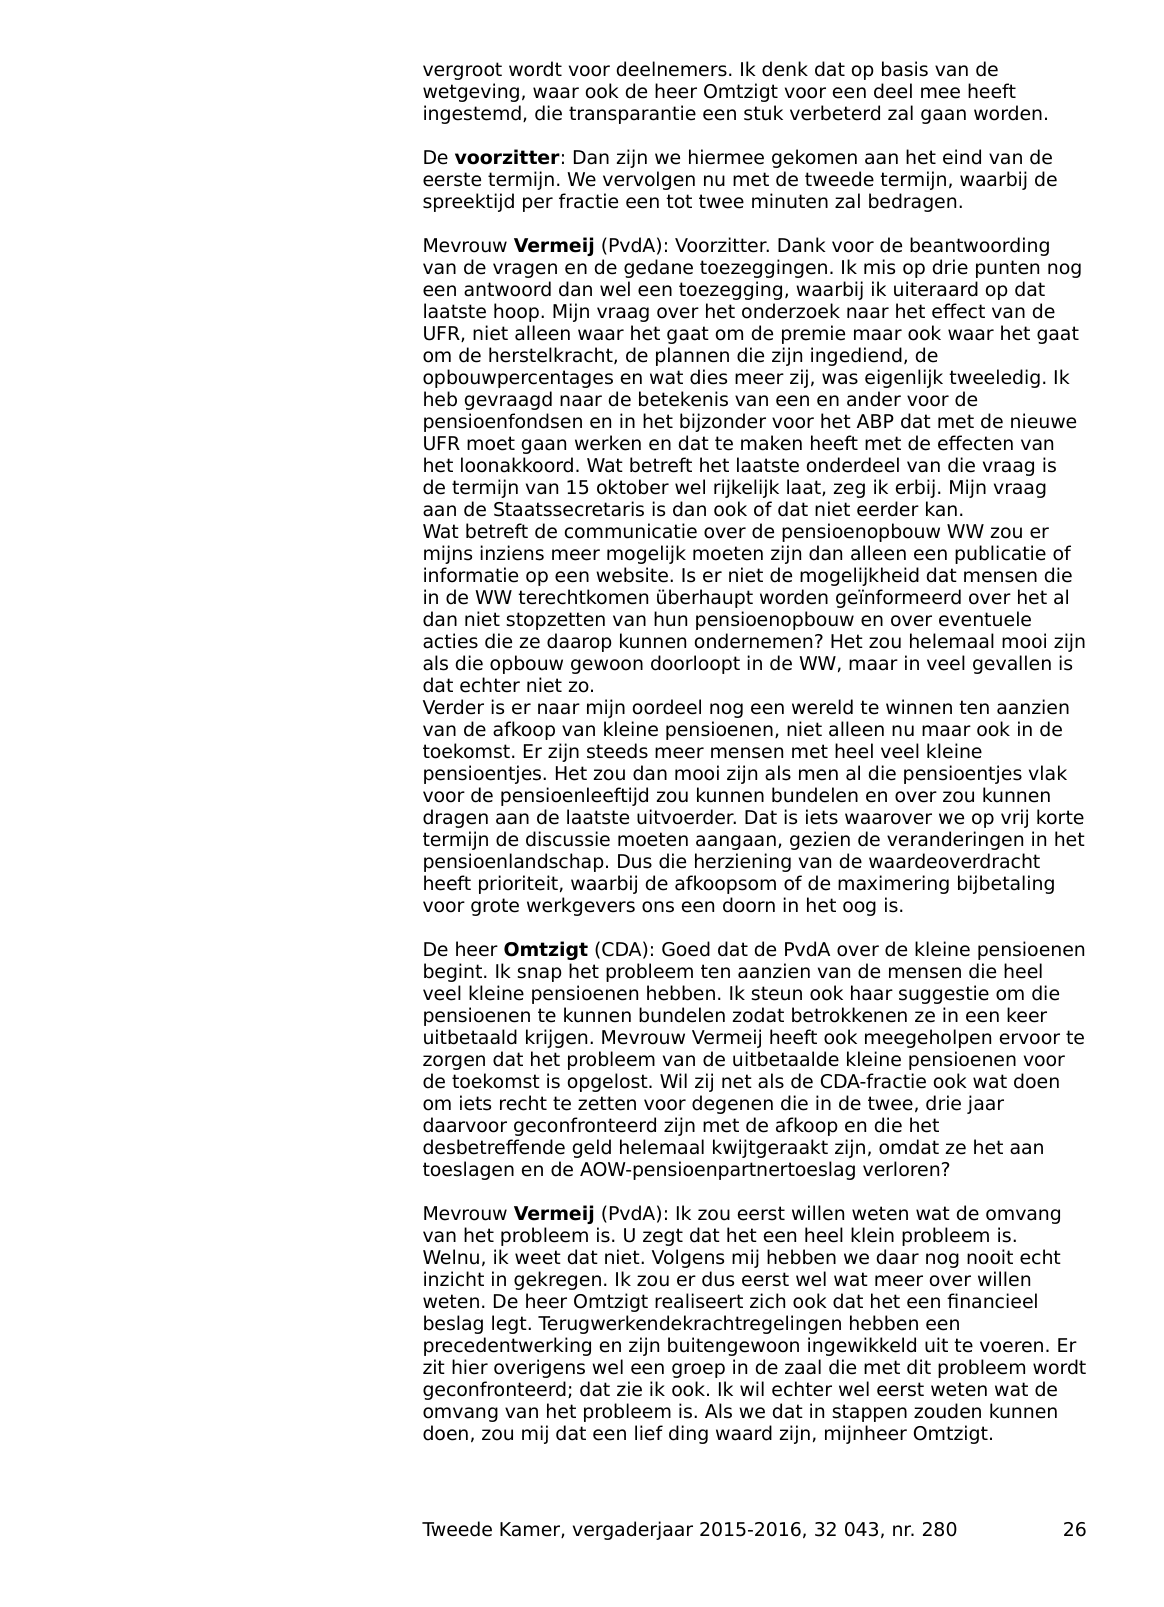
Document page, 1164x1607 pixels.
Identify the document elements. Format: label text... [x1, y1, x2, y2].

text Verder is er naar mijn oordeel nog een wereld te winnen ten aanzien van de afkoop van kleine pensioenen, niet alleen nu maar ook in de toekomst. Er zijn steeds meer mensen met heel veel kleine pensioentjes. Het zou dan mooi zijn als men al die pensioentjes vlak voor de pensioenleeftijd zou kunnen bundelen en over zou kunnen dragen aan de laatste uitvoerder. Dat is iets waarover we op vrij korte termijn de discussie moeten aangaan, gezien de veranderingen in het pensioenlandschap. Dus die herziening van de waardeoverdracht heeft prioriteit, waarbij de afkoopsom of de maximering bijbetaling voor grote werkgevers ons een doorn in het oog is. [422, 697, 1087, 917]
text vergroot wordt voor deelnemers. Ik denk dat op basis van de wetgeving, waar ook de heer Omtzigt voor een deel mee heeft ingestemd, die transparantie een stuk verbeterd zal gaan worden. [422, 59, 1087, 125]
text De heer Omtzigt (CDA): Goed dat de PvdA over de kleine pensioenen begint. Ik snap het probleem ten aanzien van de mensen die heel veel kleine pensioenen hebben. Ik steun ook haar suggestie om die pensioenen te kunnen bundelen zodat betrokkenen ze in een keer uitbetaald krijgen. Mevrouw Vermeij heeft ook meegeholpen ervoor te zorgen dat het probleem van de uitbetaalde kleine pensioenen voor de toekomst is opgelost. Wil zij net als de CDA-fractie ook wat doen om iets recht te zetten voor degenen die in de twee, drie jaar daarvoor geconfronteerd zijn met de afkoop en die het desbetreffende geld helemaal kwijtgeraakt zijn, omdat ze het aan toeslagen en de AOW-pensioenpartnertoeslag verloren? [422, 939, 1087, 1181]
text De voorzitter: Dan zijn we hiermee gekomen aan het eind van de eerste termijn. We vervolgen nu met de tweede termijn, waarbij de spreektijd per fractie een tot twee minuten zal bedragen. [422, 147, 1087, 213]
text Wat betreft de communicatie over de pensioenopbouw WW zou er mijns inziens meer mogelijk moeten zijn dan alleen een publicatie of informatie op een website. Is er niet de mogelijkheid dat mensen die in de WW terechtkomen überhaupt worden geïnformeerd over het al dan niet stopzetten van hun pensioenopbouw en over eventuele acties die ze daarop kunnen ondernemen? Het zou helemaal mooi zijn als die opbouw gewoon doorloopt in de WW, maar in veel gevallen is dat echter niet zo. [422, 521, 1087, 697]
text Mevrouw Vermeij (PvdA): Ik zou eerst willen weten wat de omvang van het probleem is. U zegt dat het een heel klein probleem is. Welnu, ik weet dat niet. Volgens mij hebben we daar nog nooit echt inzicht in gekregen. Ik zou er dus eerst wel wat meer over willen weten. De heer Omtzigt realiseert zich ook dat het een financieel beslag legt. Terugwerkendekrachtregelingen hebben een precedentwerking en zijn buitengewoon ingewikkeld uit te voeren. Er zit hier overigens wel een groep in de zaal die met dit probleem wordt geconfronteerd; dat zie ik ook. Ik wil echter wel eerst weten wat de omvang van het probleem is. Als we dat in stappen zouden kunnen doen, zou mij dat een lief ding waard zijn, mijnheer Omtzigt. [422, 1203, 1087, 1444]
text Mevrouw Vermeij (PvdA): Voorzitter. Dank voor de beantwoording van de vragen en de gedane toezeggingen. Ik mis op drie punten nog een antwoord dan wel een toezegging, waarbij ik uiteraard op dat laatste hoop. Mijn vraag over het onderzoek naar het effect van de UFR, niet alleen waar het gaat om de premie maar ook waar het gaat om de herstelkracht, de plannen die zijn ingediend, de opbouwpercentages en wat dies meer zij, was eigenlijk tweeledig. Ik heb gevraagd naar de betekenis van een en ander voor de pensioenfondsen en in het bijzonder voor het ABP dat met de nieuwe UFR moet gaan werken en dat te maken heeft met de effecten van het loonakkoord. Wat betreft het laatste onderdeel van die vraag is de termijn van 15 oktober wel rijkelijk laat, zeg ik erbij. Mijn vraag aan de Staatssecretaris is dan ook of dat niet eerder kan. [422, 235, 1087, 521]
